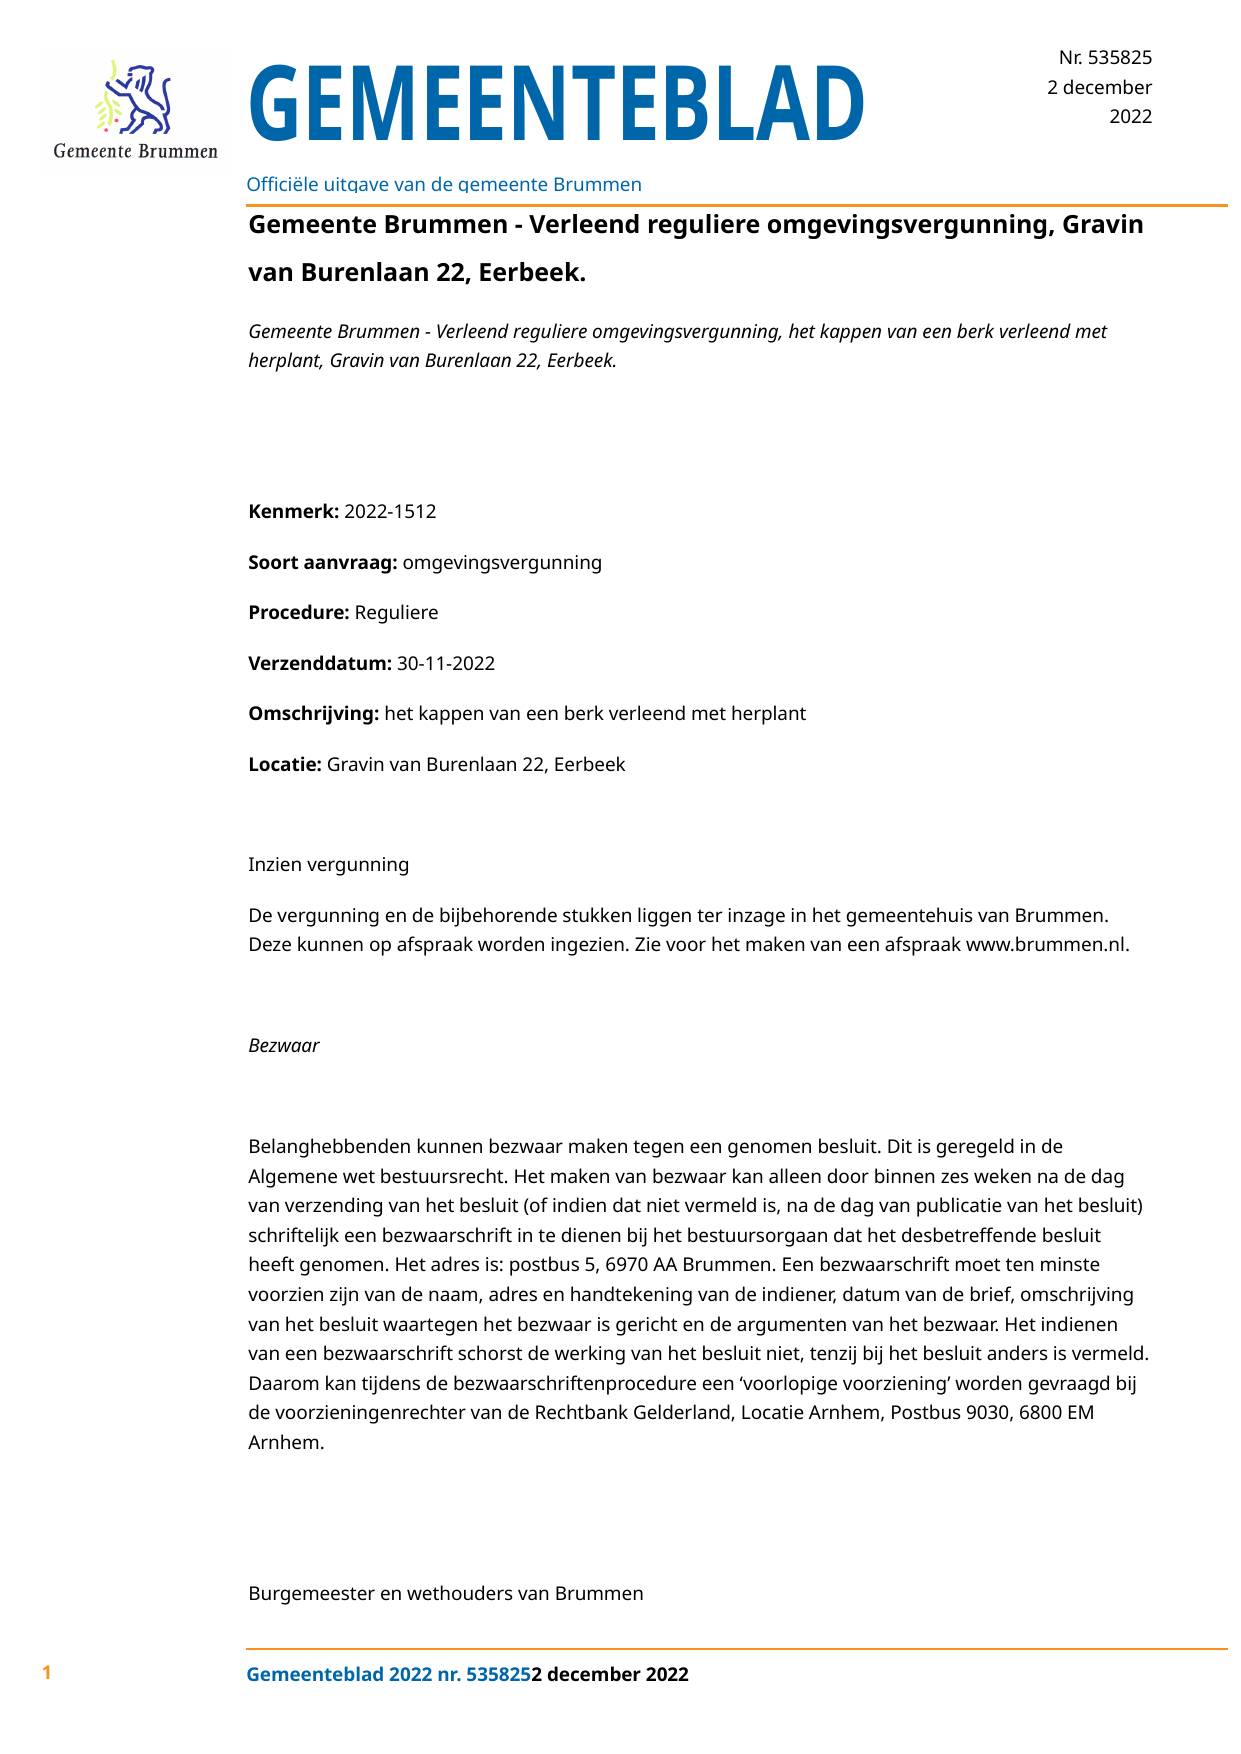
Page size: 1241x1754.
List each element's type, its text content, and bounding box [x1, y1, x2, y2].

text De vergunning en de bijbehorende stukken liggen ter inzage in het gemeentehuis van Brummen. Deze kunnen op afspraak worden ingezien. Zie voor het maken van een afspraak www.brummen.nl. [248, 902, 1152, 957]
text Inzien vergunning [248, 852, 1152, 877]
text Gemeente Brummen - Verleend reguliere omgevingsvergunning, het kappen van een berk verleend met herplant, Gravin van Burenlaan 22, Eerbeek. [248, 318, 1152, 373]
text Kenmerk: 2022-1512 [248, 499, 1152, 524]
text Burgemeester en wethouders van Brummen [248, 1580, 1152, 1606]
text Omschrijving: het kappen van een berk verleend met herplant [248, 700, 1152, 726]
picture [41, 47, 231, 172]
text Soort aanvraag: omgevingsvergunning [248, 549, 1152, 575]
text Locatie: Gravin van Burenlaan 22, Eerbeek [248, 751, 1152, 777]
text Procedure: Reguliere [248, 599, 1152, 625]
text Bezwaar [248, 1032, 1152, 1058]
text Belanghebbenden kunnen bezwaar maken tegen een genomen besluit. Dit is geregeld in de Algemene wet bestuursrecht. Het maken van bezwaar kan alleen door binnen zes weken na de dag van verzending van het besluit (of indien dat niet vermeld is, na de dag van publicatie van het besluit) schriftelijk een bezwaarschrift in te dienen bij het bestuursorgaan dat het desbetreffende besluit heeft genomen. Het adres is: postbus 5, 6970 AA Brummen. Een bezwaarschrift moet ten minste voorzien zijn van de naam, adres en handtekening van de indiener, datum van de brief, omschrijving van het besluit waartegen het bezwaar is gericht en de argumenten van het bezwaar. Het indienen van een bezwaarschrift schorst de werking van het besluit niet, tenzij bij het besluit anders is vermeld. Daarom kan tijdens de bezwaarschriftenprocedure een ‘voorlopige voorziening’ worden gevraagd bij de voorzieningenrechter van de Rechtbank Gelderland, Locatie Arnhem, Postbus 9030, 6800 EM Arnhem. [248, 1133, 1152, 1455]
text Verzenddatum: 30-11-2022 [248, 650, 1152, 676]
text Gemeente Brummen - Verleend reguliere omgevingsvergunning, Gravin van Burenlaan 22, Eerbeek. [248, 207, 1152, 288]
